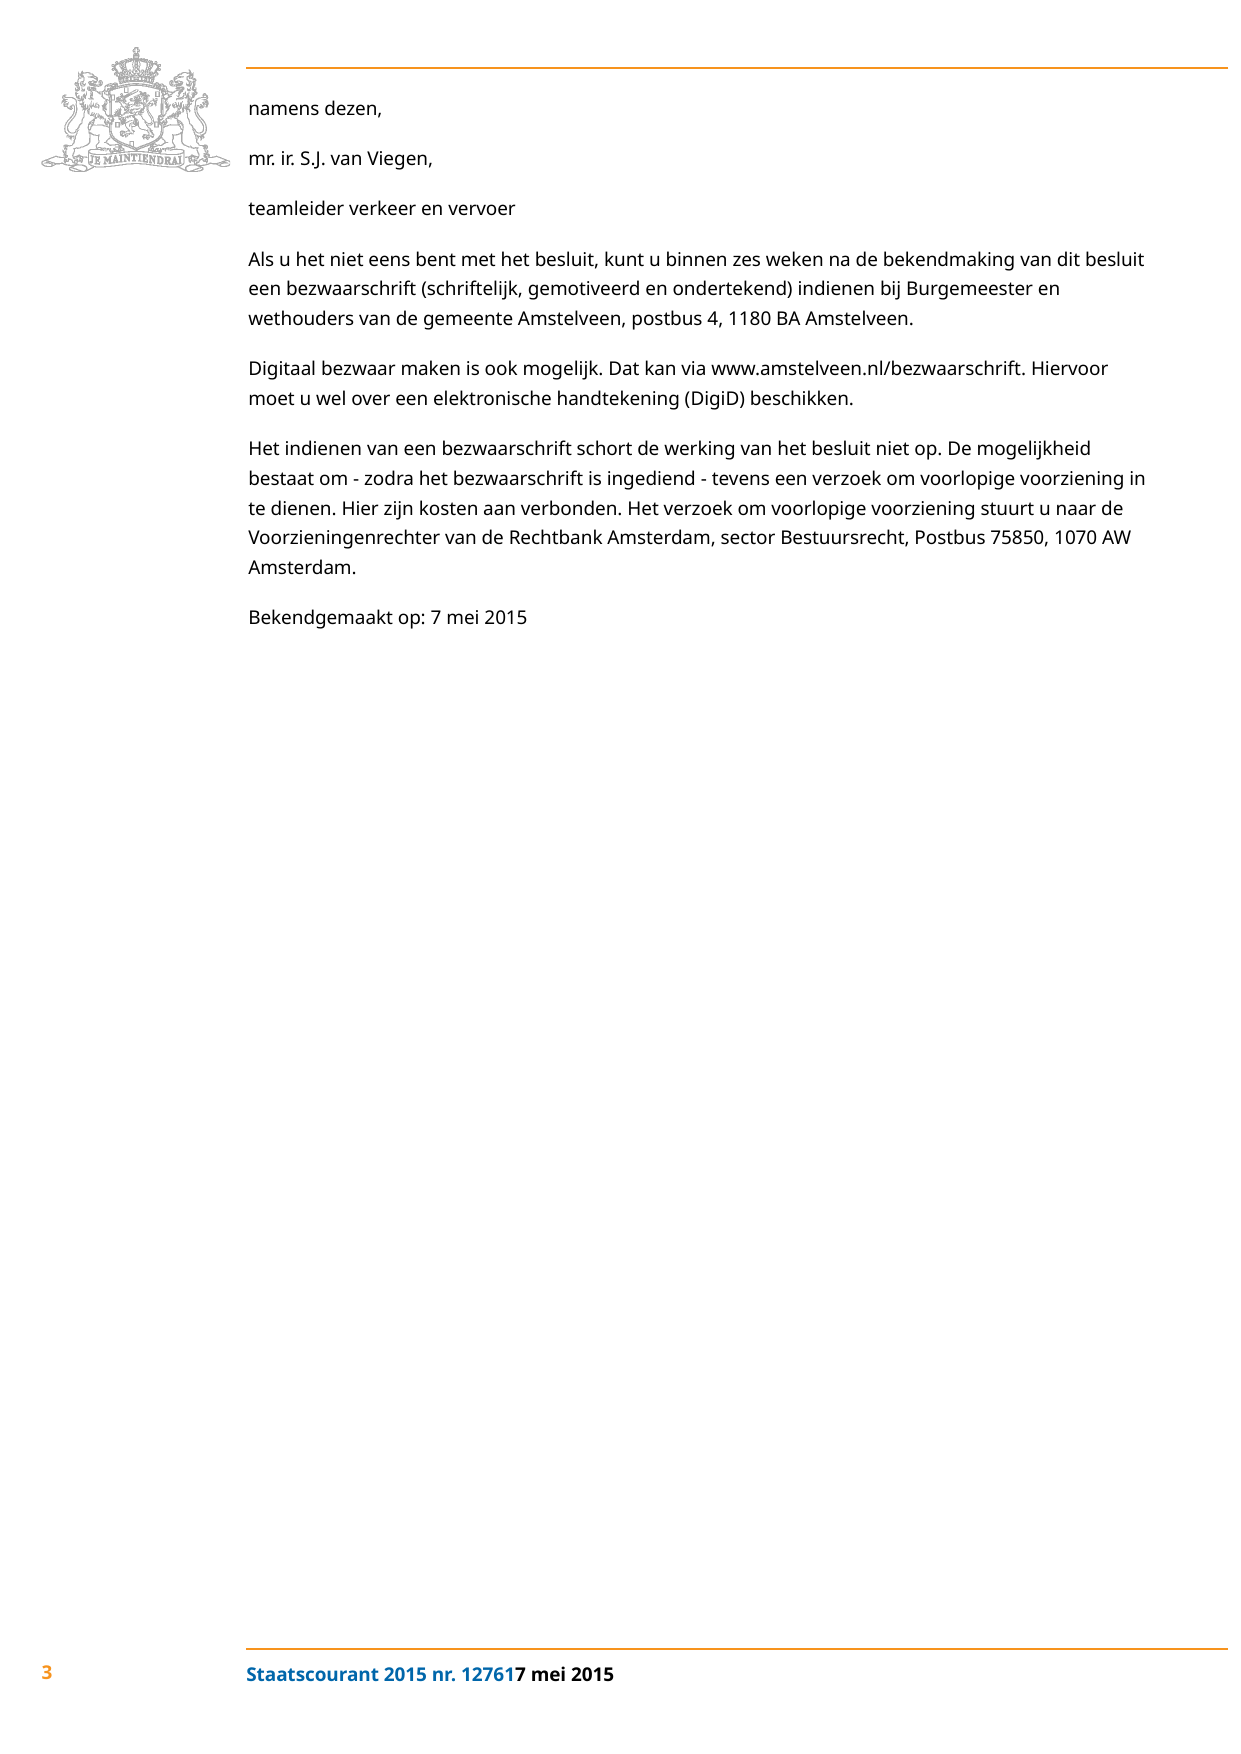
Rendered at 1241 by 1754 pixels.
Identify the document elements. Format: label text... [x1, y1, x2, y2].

text namens dezen, [248, 95, 1152, 121]
text Als u het niet eens bent met het besluit, kunt u binnen zes weken na de bekendmaking van dit besluit een bezwaarschrift (schriftelijk, gemotiveerd en ondertekend) indienen bij Burgemeester en wethouders van de gemeente Amstelveen, postbus 4, 1180 BA Amstelveen. [248, 246, 1152, 331]
picture [41, 47, 231, 172]
text Digitaal bezwaar maken is ook mogelijk. Dat kan via www.amstelveen.nl/bezwaarschrift. Hiervoor moet u wel over een elektronische handtekening (DigiD) beschikken. [248, 356, 1152, 411]
text mr. ir. S.J. van Viegen, [248, 145, 1152, 171]
text Het indienen van een bezwaarschrift schort de werking van het besluit niet op. De mogelijkheid bestaat om - zodra het bezwaarschrift is ingediend - tevens een verzoek om voorlopige voorziening in te dienen. Hier zijn kosten aan verbonden. Het verzoek om voorlopige voorziening stuurt u naar de Voorzieningenrechter van de Rechtbank Amsterdam, sector Bestuursrecht, Postbus 75850, 1070 AW Amsterdam. [248, 436, 1152, 580]
text teamleider verkeer en vervoer [248, 196, 1152, 221]
text Bekendgemaakt op: 7 mei 2015 [248, 604, 1152, 630]
